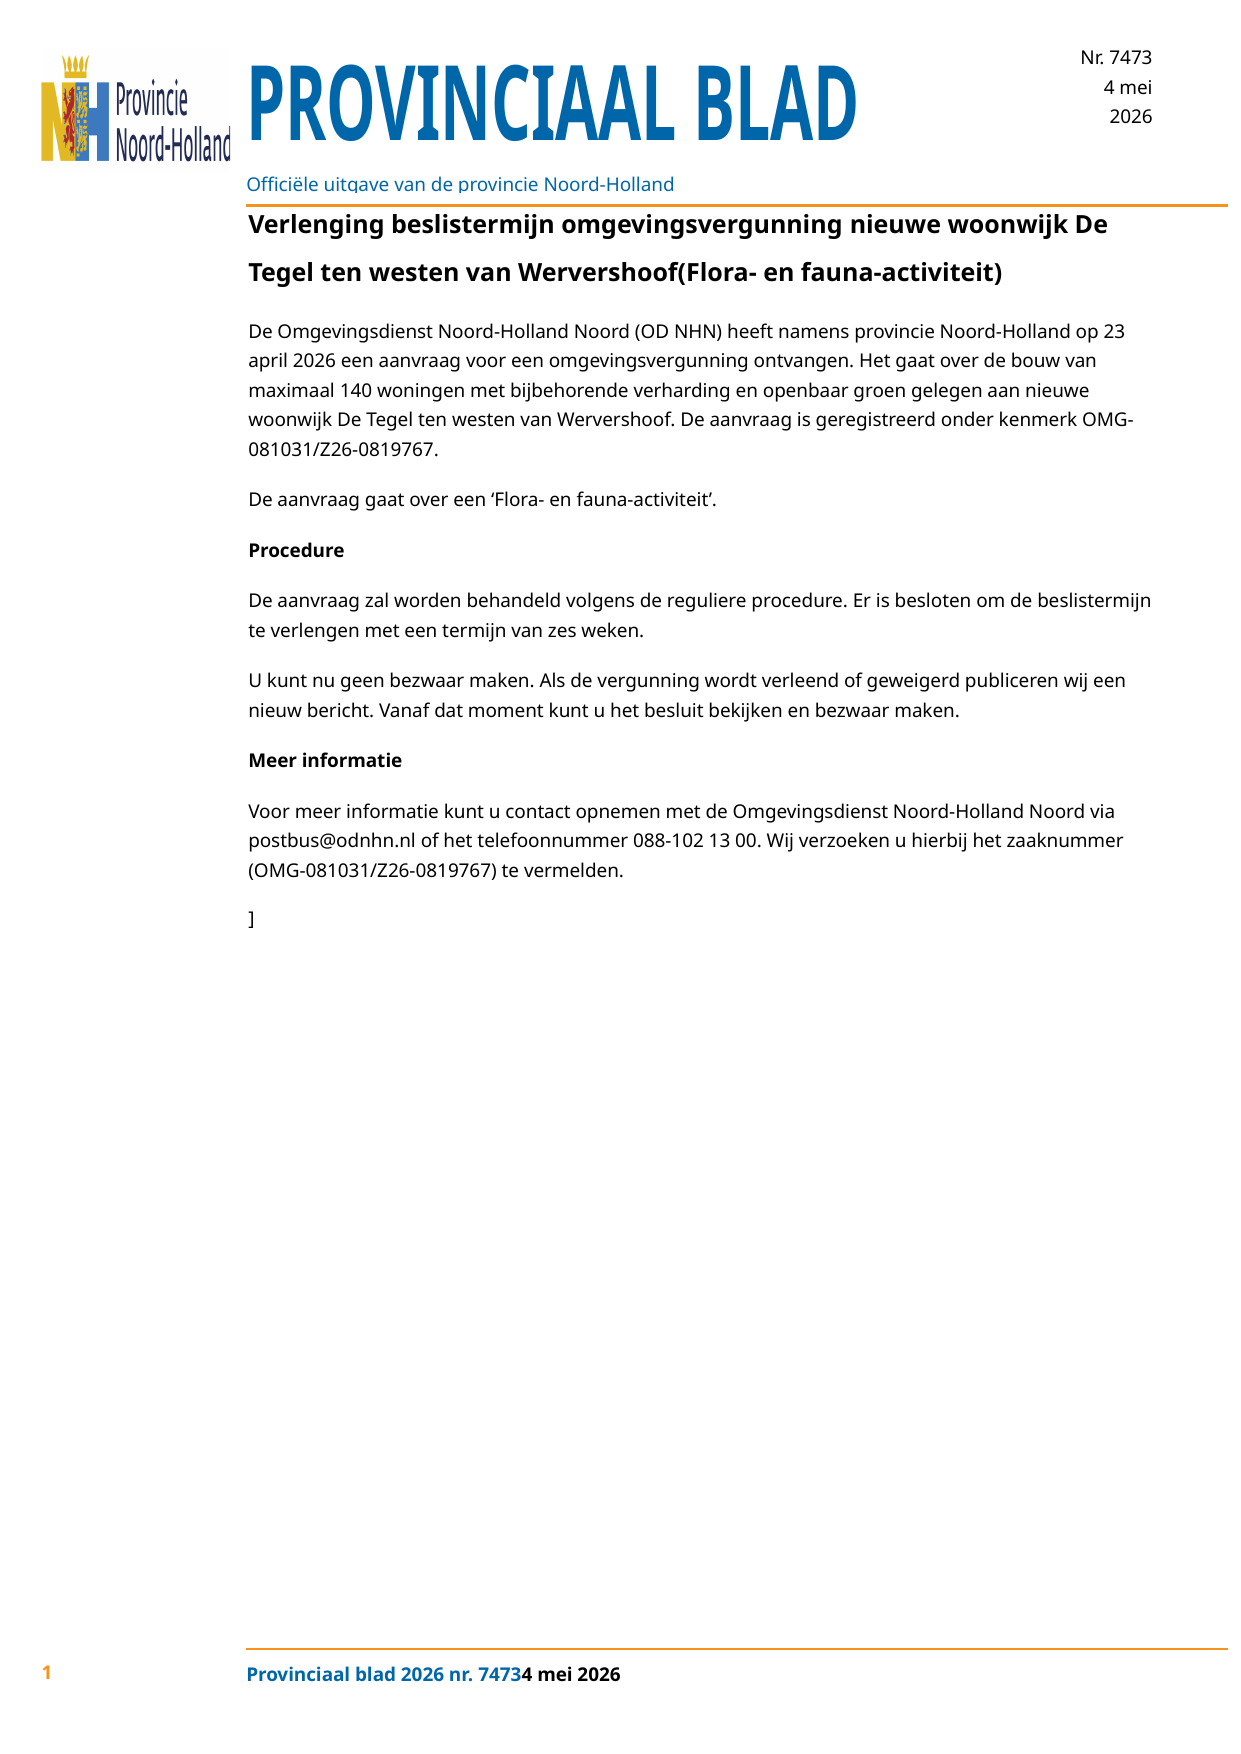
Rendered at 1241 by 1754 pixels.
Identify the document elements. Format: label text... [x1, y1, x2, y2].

text Procedure [248, 537, 1152, 563]
text U kunt nu geen bezwaar maken. Als de vergunning wordt verleend of geweigerd publiceren wij een nieuw bericht. Vanaf dat moment kunt u het besluit bekijken en bezwaar maken. [248, 667, 1152, 723]
text Voor meer informatie kunt u contact opnemen met de Omgevingsdienst Noord-Holland Noord via postbus@odnhn.nl of het telefoonnummer 088-102 13 00. Wij verzoeken u hierbij het zaaknummer (OMG-081031/Z26-0819767) te vermelden. [248, 798, 1152, 883]
text De aanvraag gaat over een ‘Flora- en fauna-activiteit’. [248, 487, 1152, 512]
text ] [248, 905, 1152, 931]
text De aanvraag zal worden behandeld volgens de reguliere procedure. Er is besloten om de beslistermijn te verlengen met een termijn van zes weken. [248, 587, 1152, 643]
picture [41, 47, 231, 172]
text Meer informatie [248, 747, 1152, 773]
text De Omgevingsdienst Noord-Holland Noord (OD NHN) heeft namens provincie Noord-Holland op 23 april 2026 een aanvraag voor een omgevingsvergunning ontvangen. Het gaat over de bouw van maximaal 140 woningen met bijbehorende verharding en openbaar groen gelegen aan nieuwe woonwijk De Tegel ten westen van Wervershoof. De aanvraag is geregistreerd onder kenmerk OMG-081031/Z26-0819767. [248, 318, 1152, 462]
text Verlenging beslistermijn omgevingsvergunning nieuwe woonwijk De Tegel ten westen van Wervershoof(Flora- en fauna-activiteit) [248, 207, 1152, 288]
